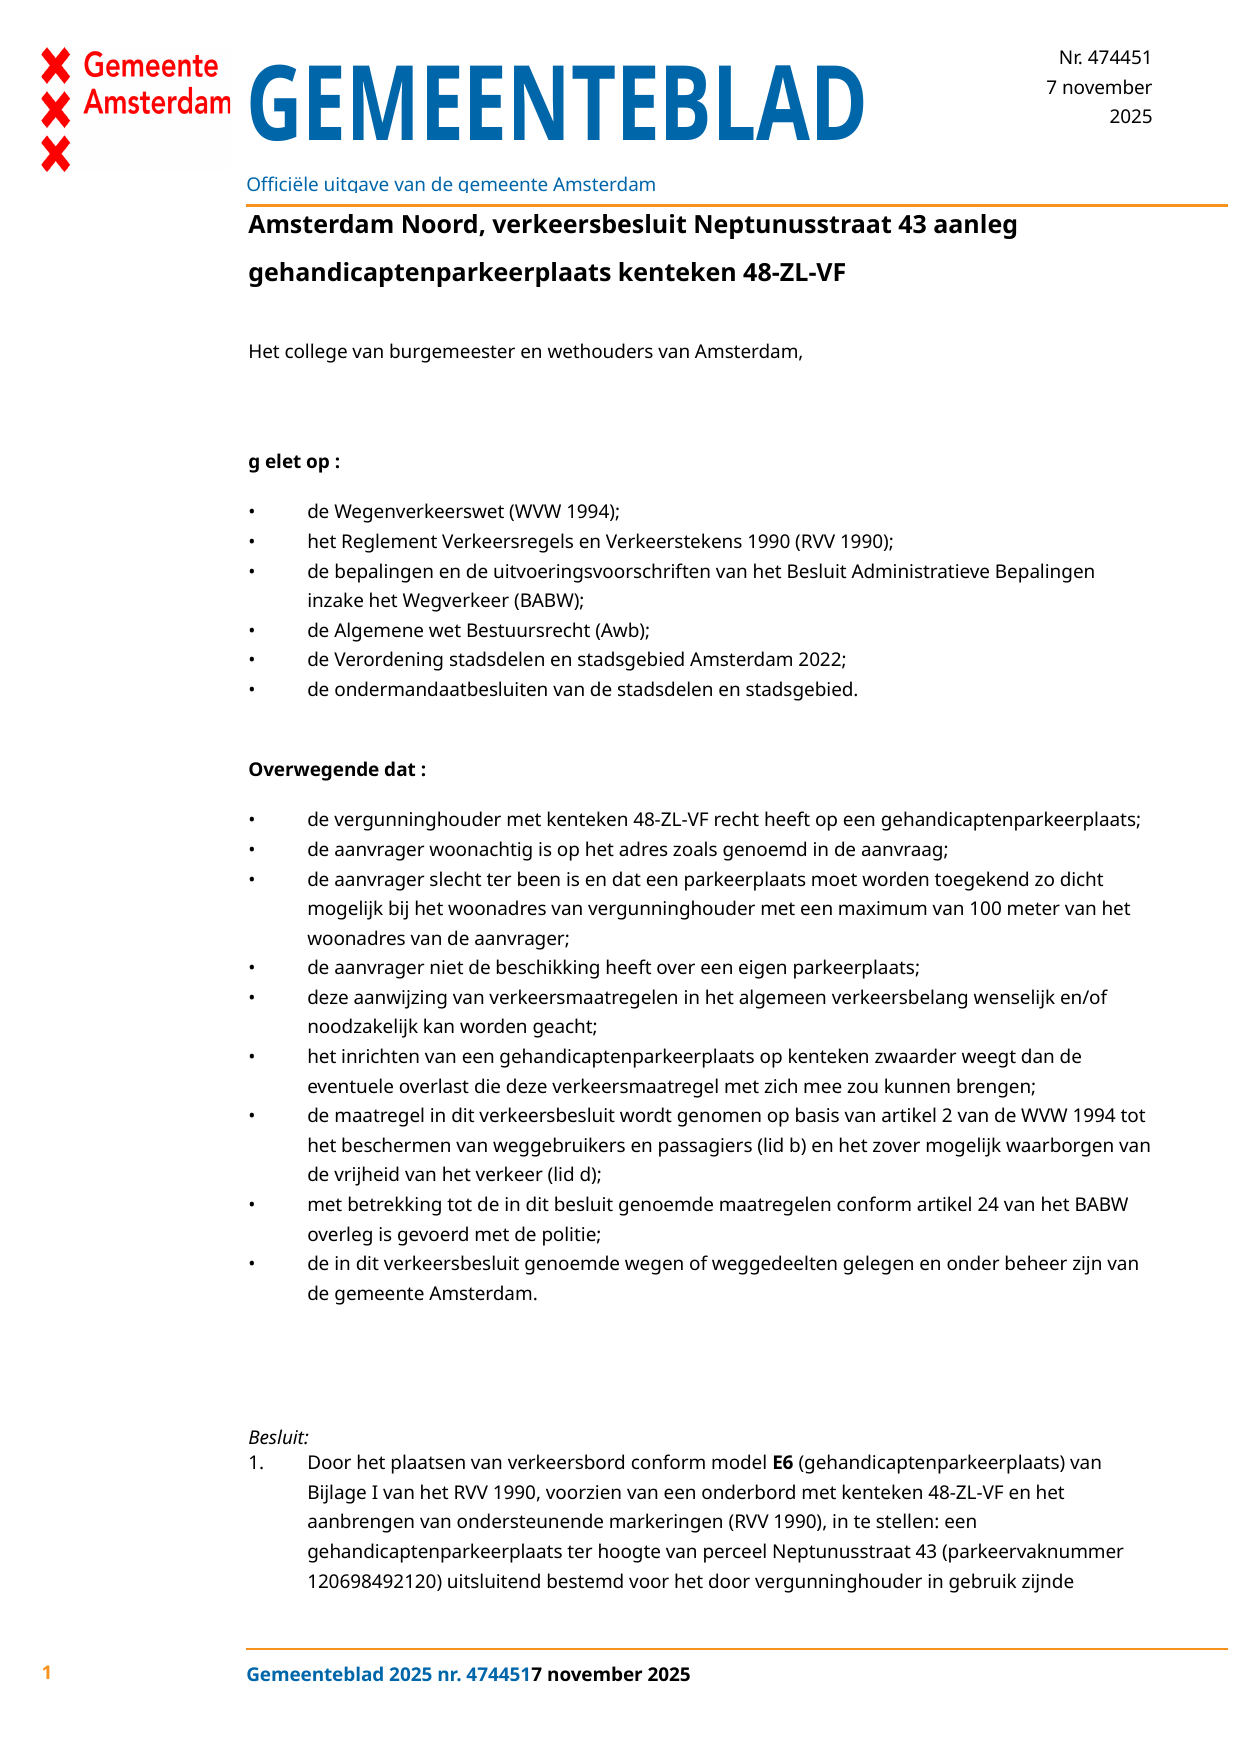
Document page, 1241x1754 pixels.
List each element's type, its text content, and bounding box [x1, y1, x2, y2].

picture [41, 47, 231, 172]
list de Algemene wet Bestuursrecht (Awb); [248, 617, 1152, 643]
list met betrekking tot de in dit besluit genoemde maatregelen conform artikel 24 van het BABW overleg is gevoerd met de politie; [248, 1191, 1152, 1246]
text g elet op : [248, 448, 1152, 474]
list de aanvrager slecht ter been is en dat een parkeerplaats moet worden toegekend zo dicht mogelijk bij het woonadres van vergunninghouder met een maximum van 100 meter van het woonadres van de aanvrager; [248, 866, 1152, 951]
list de aanvrager woonachtig is op het adres zoals genoemd in de aanvraag; [248, 836, 1152, 862]
list de Verordening stadsdelen en stadsgebied Amsterdam 2022; [248, 647, 1152, 672]
list de aanvrager niet de beschikking heeft over een eigen parkeerplaats; [248, 954, 1152, 980]
text Besluit: [248, 1424, 1152, 1449]
list de Wegenverkeerswet (WVW 1994); [248, 499, 1152, 524]
list de in dit verkeersbesluit genoemde wegen of weggedeelten gelegen en onder beheer zijn van de gemeente Amsterdam. [248, 1250, 1152, 1306]
text Amsterdam Noord, verkeersbesluit Neptunusstraat 43 aanleg gehandicaptenparkeerplaats kenteken 48-ZL-VF [248, 207, 1152, 288]
text Het college van burgemeester en wethouders van Amsterdam, [248, 339, 1152, 364]
list de bepalingen en de uitvoeringsvoorschriften van het Besluit Administratieve Bepalingen inzake het Wegverkeer (BABW); [248, 558, 1152, 613]
list Door het plaatsen van verkeersbord conform model E6 (gehandicaptenparkeerplaats) van Bijlage I van het RVV 1990, voorzien van een onderbord met kenteken 48-ZL-VF en het aanbrengen van ondersteunende markeringen (RVV 1990), in te stellen: een gehandicaptenparkeerplaats ter hoogte van perceel Neptunusstraat 43 (parkeervaknummer 120698492120) uitsluitend bestemd voor het door vergunninghouder in gebruik zijnde [248, 1449, 1152, 1594]
list het inrichten van een gehandicaptenparkeerplaats op kenteken zwaarder weegt dan de eventuele overlast die deze verkeersmaatregel met zich mee zou kunnen brengen; [248, 1043, 1152, 1098]
list deze aanwijzing van verkeersmaatregelen in het algemeen verkeersbelang wenselijk en/of noodzakelijk kan worden geacht; [248, 984, 1152, 1039]
text Overwegende dat : [248, 756, 1152, 782]
list de vergunninghouder met kenteken 48-ZL-VF recht heeft op een gehandicaptenparkeerplaats; [248, 807, 1152, 832]
list de ondermandaatbesluiten van de stadsdelen en stadsgebied. [248, 676, 1152, 702]
list de maatregel in dit verkeersbesluit wordt genomen op basis van artikel 2 van de WVW 1994 tot het beschermen van weggebruikers en passagiers (lid b) en het zover mogelijk waarborgen van de vrijheid van het verkeer (lid d); [248, 1102, 1152, 1187]
list het Reglement Verkeersregels en Verkeerstekens 1990 (RVV 1990); [248, 528, 1152, 554]
